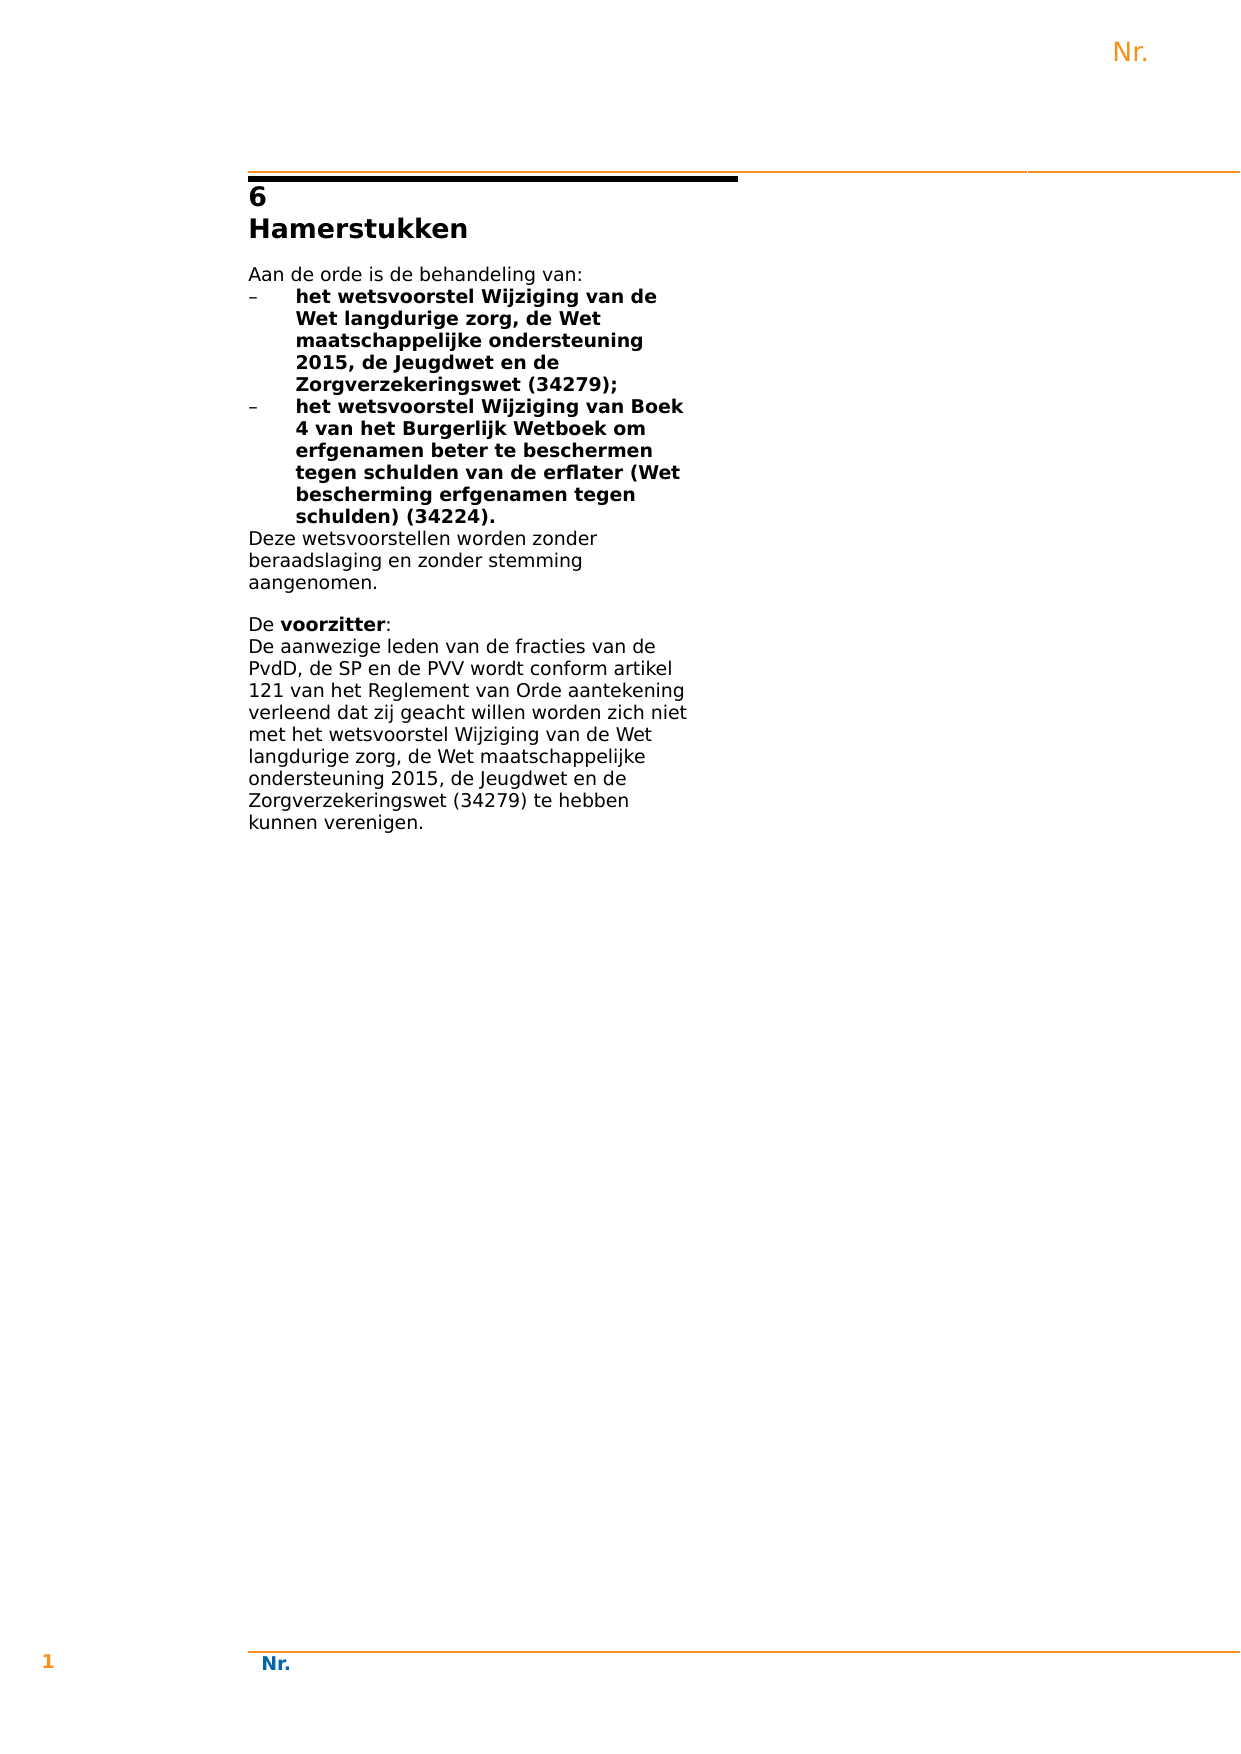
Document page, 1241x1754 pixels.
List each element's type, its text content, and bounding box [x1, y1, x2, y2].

list het wetsvoorstel Wijziging van de Wet langdurige zorg, de Wet maatschappelijke ondersteuning 2015, de Jeugdwet en de Zorgverzekeringswet (34279); [248, 286, 691, 396]
text Deze wetsvoorstellen worden zonder beraadslaging en zonder stemming aangenomen. [248, 528, 691, 594]
list het wetsvoorstel Wijziging van Boek 4 van het Burgerlijk Wetboek om erfgenamen beter te beschermen tegen schulden van de erflater (Wet bescherming erfgenamen tegen schulden) (34224). [248, 396, 691, 528]
title 6 Hamerstukken [248, 182, 691, 244]
text De voorzitter: [248, 614, 691, 636]
text Aan de orde is de behandeling van: [248, 264, 691, 286]
text De aanwezige leden van de fracties van de PvdD, de SP en de PVV wordt conform artikel 121 van het Reglement van Orde aantekening verleend dat zij geacht willen worden zich niet met het wetsvoorstel Wijziging van de Wet langdurige zorg, de Wet maatschappelijke ondersteuning 2015, de Jeugdwet en de Zorgverzekeringswet (34279) te hebben kunnen verenigen. [248, 636, 691, 834]
